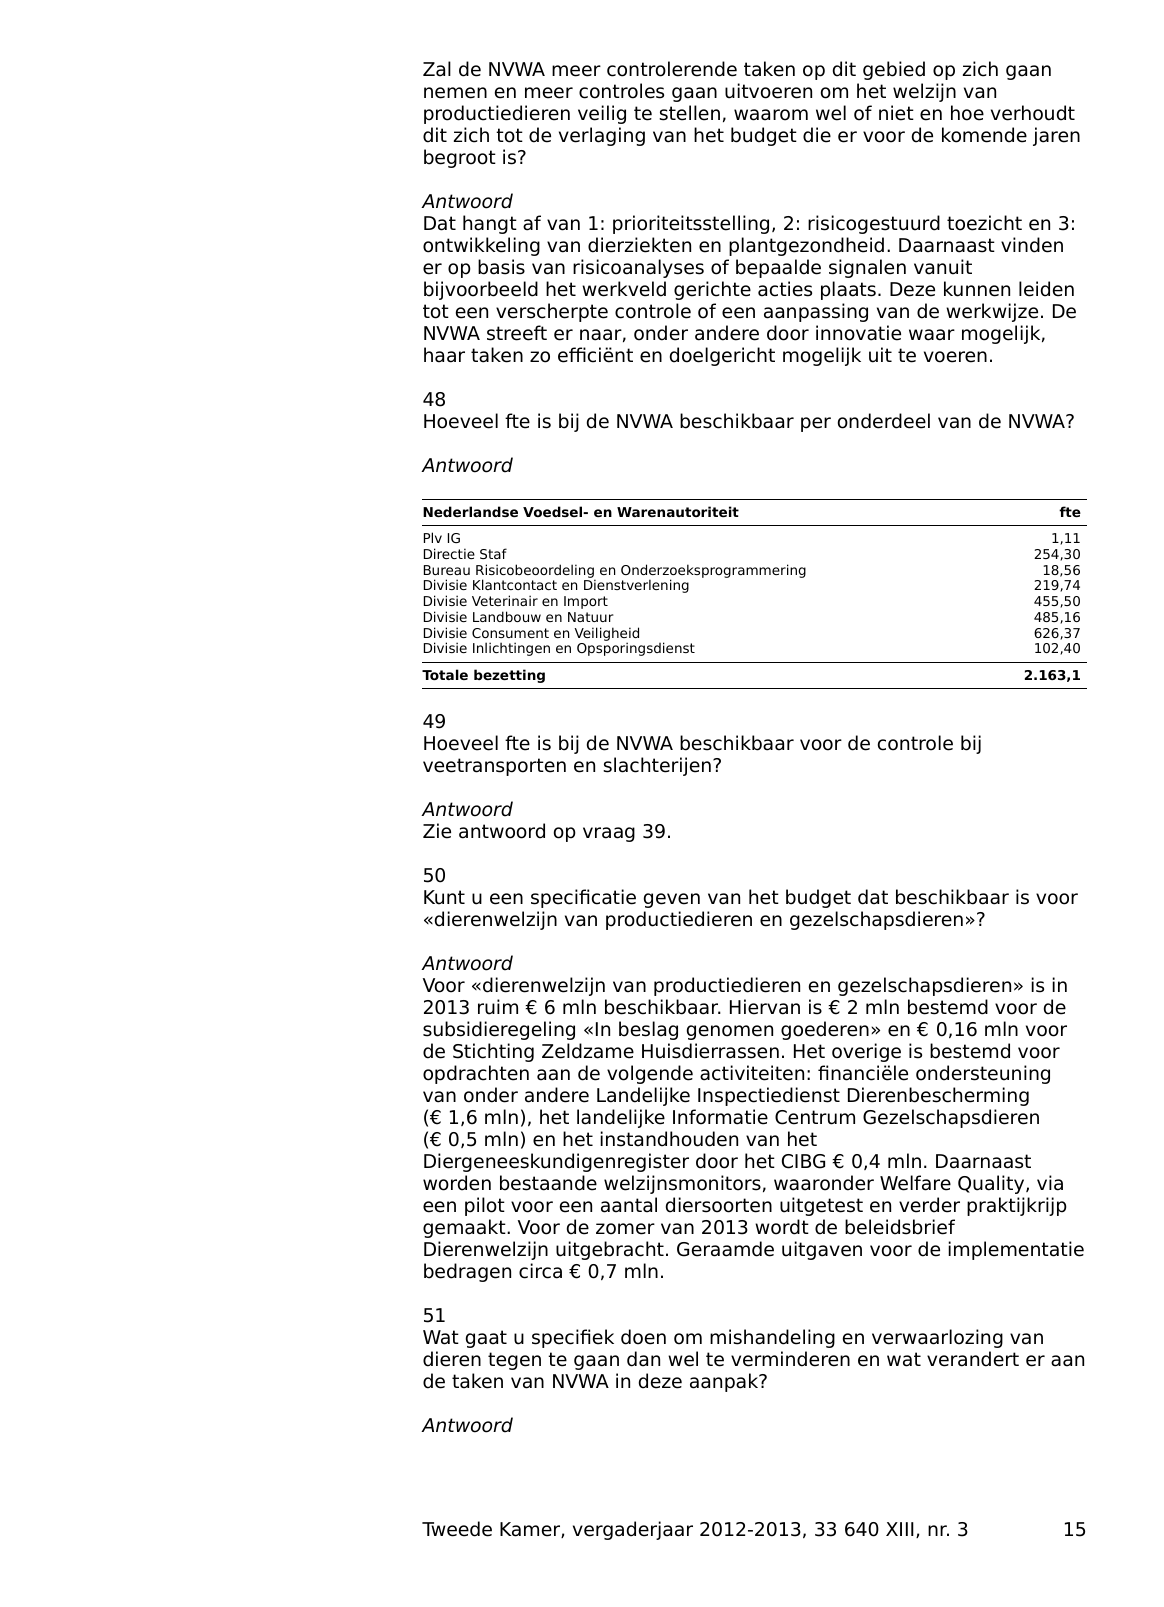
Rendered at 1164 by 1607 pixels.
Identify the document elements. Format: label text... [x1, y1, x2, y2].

table_cell Divisie Consument en Veiligheid [422, 625, 954, 641]
table_cell Divisie Klantcontact en Dienstverlening [422, 578, 954, 594]
text Hoeveel fte is bij de NVWA beschikbaar per onderdeel van de NVWA? [422, 411, 1087, 433]
table_cell 485,16 [954, 610, 1087, 625]
text Antwoord [422, 455, 1087, 477]
text 51 [422, 1305, 1087, 1327]
text Dat hangt af van 1: prioriteitsstelling, 2: risicogestuurd toezicht en 3: ontwikkeling van dierziekten en plantgezondheid. Daarnaast vinden er op basis van risicoanalyses of bepaalde signalen vanuit bijvoorbeeld het werkveld gerichte acties plaats. Deze kunnen leiden tot een verscherpte controle of een aanpassing van de werkwijze. De NVWA streeft er naar, onder andere door innovatie waar mogelijk, haar taken zo efficiënt en doelgericht mogelijk uit te voeren. [422, 213, 1087, 367]
table_cell Divisie Landbouw en Natuur [422, 610, 954, 625]
table_cell 219,74 [954, 578, 1087, 594]
text Zie antwoord op vraag 39. [422, 821, 1087, 843]
table_cell Plv IG [422, 526, 954, 547]
text Kunt u een specificatie geven van het budget dat beschikbaar is voor «dierenwelzijn van productiedieren en gezelschapsdieren»? [422, 887, 1087, 931]
text Zal de NVWA meer controlerende taken op dit gebied op zich gaan nemen en meer controles gaan uitvoeren om het welzijn van productiedieren veilig te stellen, waarom wel of niet en hoe verhoudt dit zich tot de verlaging van het budget die er voor de komende jaren begroot is? [422, 59, 1087, 169]
table_cell Divisie Inlichtingen en Opsporingsdienst [422, 641, 954, 662]
text Antwoord [422, 191, 1087, 213]
text Wat gaat u specifiek doen om mishandeling en verwaarlozing van dieren tegen te gaan dan wel te verminderen en wat verandert er aan de taken van NVWA in deze aanpak? [422, 1327, 1087, 1393]
table_cell Divisie Veterinair en Import [422, 594, 954, 610]
text 48 [422, 389, 1087, 411]
text Voor «dierenwelzijn van productiedieren en gezelschapsdieren» is in 2013 ruim € 6 mln beschikbaar. Hiervan is € 2 mln bestemd voor de subsidieregeling «In beslag genomen goederen» en € 0,16 mln voor de Stichting Zeldzame Huisdierrassen. Het overige is bestemd voor opdrachten aan de volgende activiteiten: financiële ondersteuning van onder andere Landelijke Inspectiedienst Dierenbescherming (€ 1,6 mln), het landelijke Informatie Centrum Gezelschapsdieren (€ 0,5 mln) en het instandhouden van het Diergeneeskundigenregister door het CIBG € 0,4 mln. Daarnaast worden bestaande welzijnsmonitors, waaronder Welfare Quality, via een pilot voor een aantal diersoorten uitgetest en verder praktijkrijp gemaakt. Voor de zomer van 2013 wordt de beleidsbrief Dierenwelzijn uitgebracht. Geraamde uitgaven voor de implementatie bedragen circa € 0,7 mln. [422, 975, 1087, 1283]
text 49 [422, 711, 1087, 733]
table_cell 18,56 [954, 563, 1087, 578]
table_header fte [954, 500, 1087, 525]
table_cell 1,11 [954, 526, 1087, 547]
text 50 [422, 865, 1087, 887]
text Antwoord [422, 1415, 1087, 1437]
table_cell Directie Staf [422, 547, 954, 562]
table_cell Bureau Risicobeoordeling en Onderzoeksprogrammering [422, 563, 954, 578]
text Antwoord [422, 799, 1087, 821]
table_cell Totale bezetting [422, 663, 954, 688]
text Hoeveel fte is bij de NVWA beschikbaar voor de controle bij veetransporten en slachterijen? [422, 733, 1087, 777]
table_cell 254,30 [954, 547, 1087, 562]
table_cell 455,50 [954, 594, 1087, 610]
table_cell 102,40 [954, 641, 1087, 662]
table_header Nederlandse Voedsel- en Warenautoriteit [422, 500, 954, 525]
text Antwoord [422, 953, 1087, 975]
table_cell 626,37 [954, 625, 1087, 641]
table_cell 2.163,1 [954, 663, 1087, 688]
